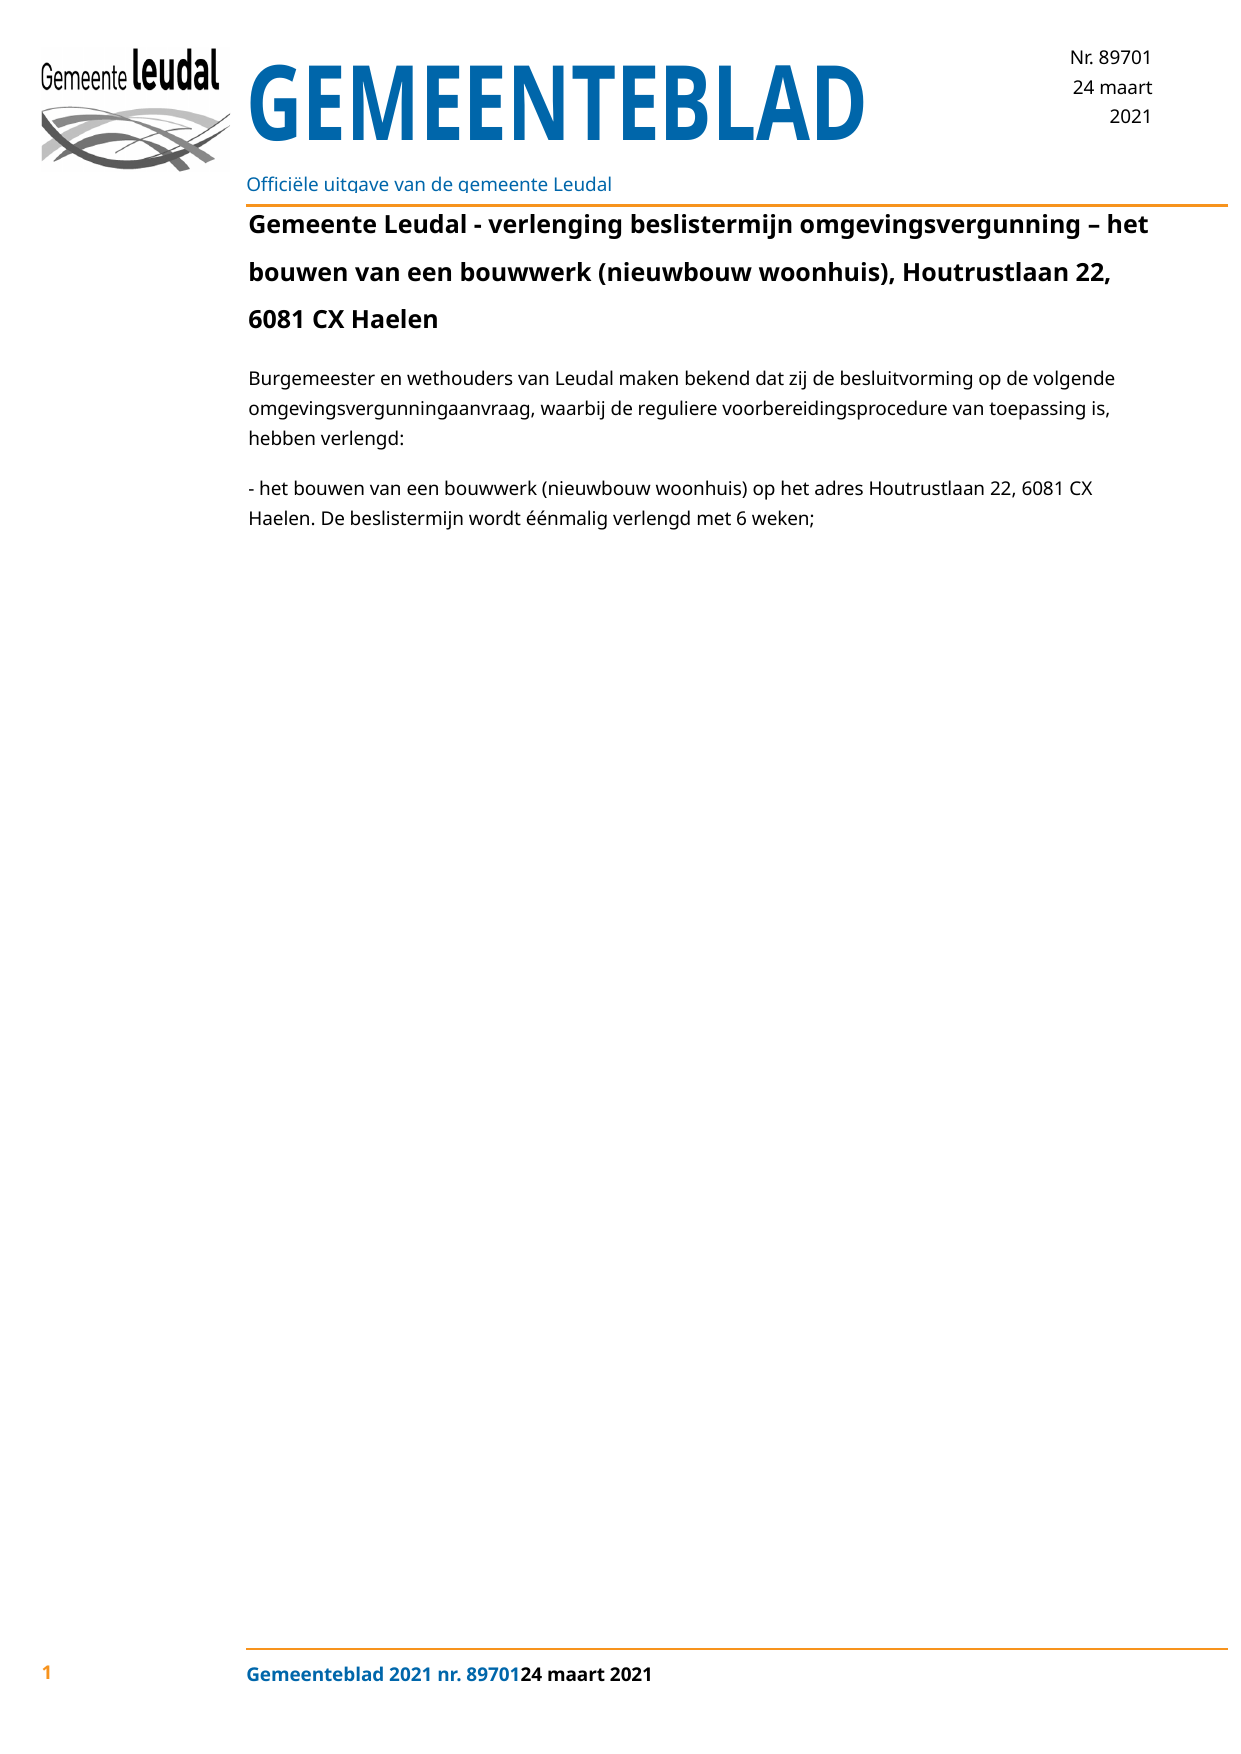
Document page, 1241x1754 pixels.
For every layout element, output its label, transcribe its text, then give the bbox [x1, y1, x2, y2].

text - het bouwen van een bouwwerk (nieuwbouw woonhuis) op het adres Houtrustlaan 22, 6081 CX Haelen. De beslistermijn wordt éénmalig verlengd met 6 weken; [248, 475, 1152, 530]
picture [41, 47, 231, 172]
text Burgemeester en wethouders van Leudal maken bekend dat zij de besluitvorming op de volgende omgevingsvergunningaanvraag, waarbij de reguliere voorbereidingsprocedure van toepassing is, hebben verlengd: [248, 366, 1152, 450]
text Gemeente Leudal - verlenging beslistermijn omgevingsvergunning – het bouwen van een bouwwerk (nieuwbouw woonhuis), Houtrustlaan 22, 6081 CX Haelen [248, 207, 1152, 336]
